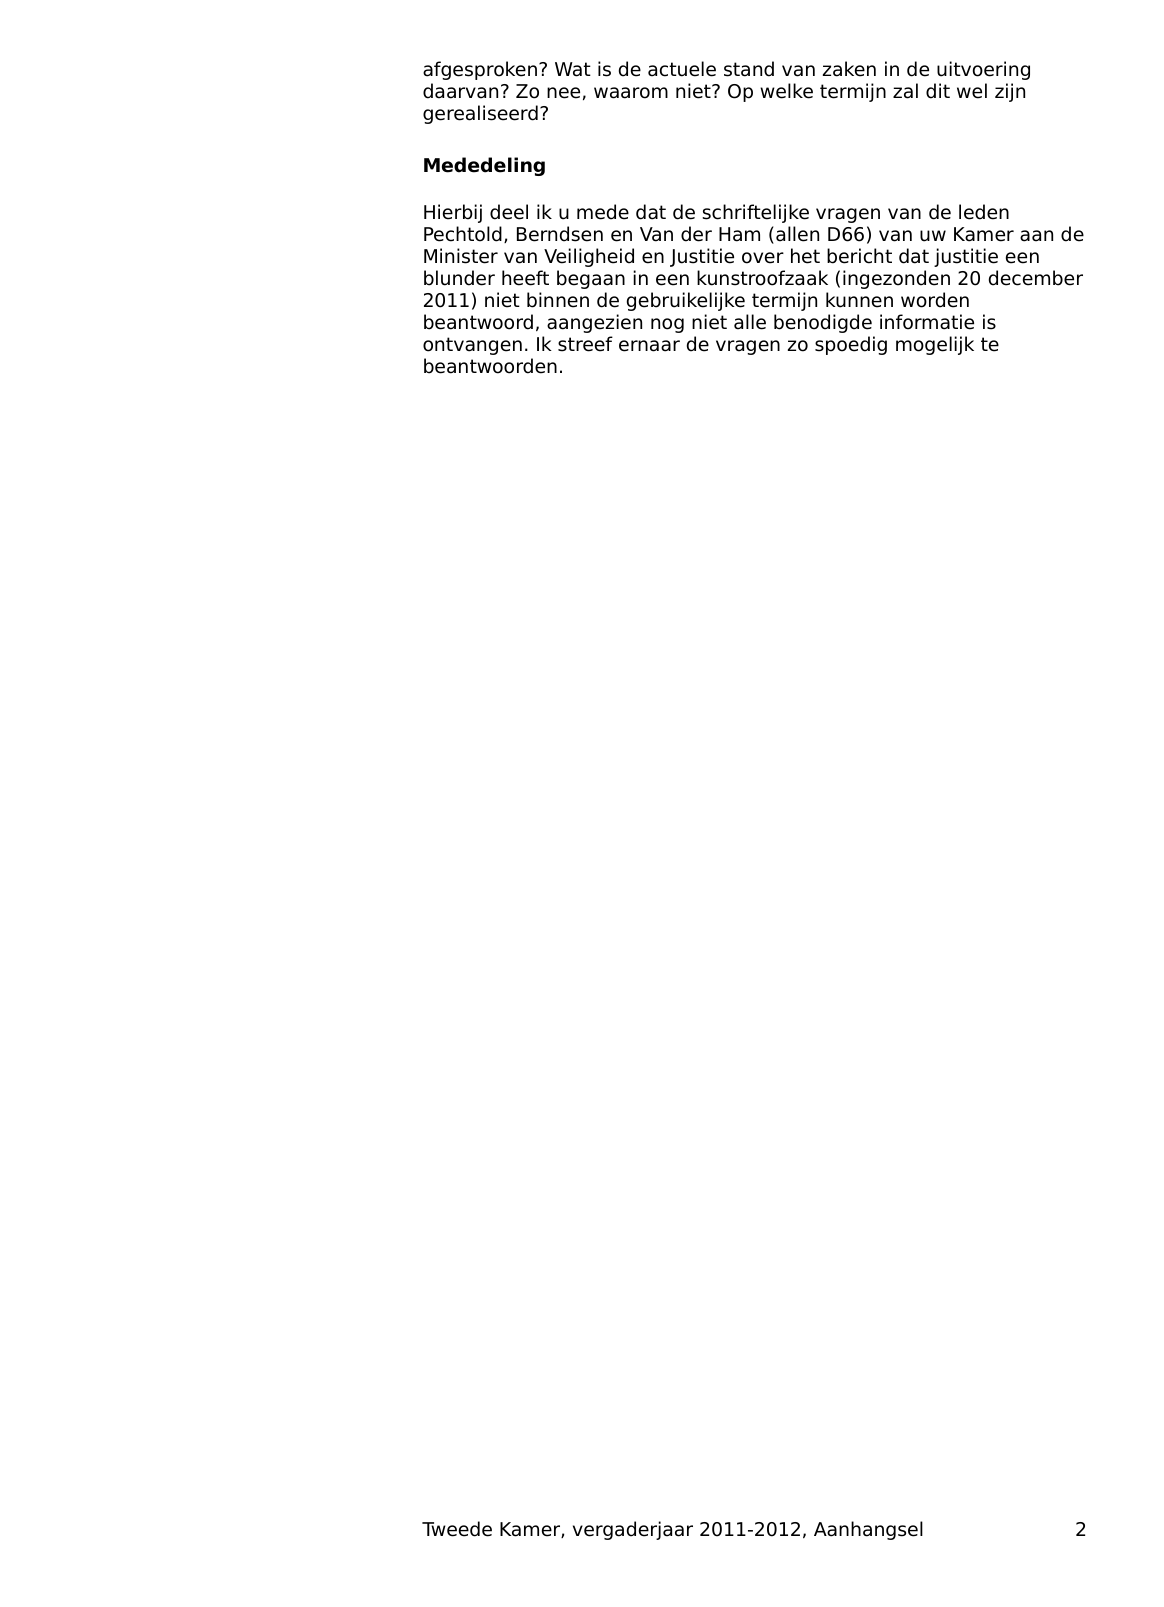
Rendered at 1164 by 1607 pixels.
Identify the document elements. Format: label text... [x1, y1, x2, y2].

subtitle Mededeling [422, 155, 1087, 177]
text Hierbij deel ik u mede dat de schriftelijke vragen van de leden Pechtold, Berndsen en Van der Ham (allen D66) van uw Kamer aan de Minister van Veiligheid en Justitie over het bericht dat justitie een blunder heeft begaan in een kunstroofzaak (ingezonden 20 december 2011) niet binnen de gebruikelijke termijn kunnen worden beantwoord, aangezien nog niet alle benodigde informatie is ontvangen. Ik streef ernaar de vragen zo spoedig mogelijk te beantwoorden. [422, 202, 1087, 378]
text afgesproken? Wat is de actuele stand van zaken in de uitvoering daarvan? Zo nee, waarom niet? Op welke termijn zal dit wel zijn gerealiseerd? [422, 59, 1087, 125]
